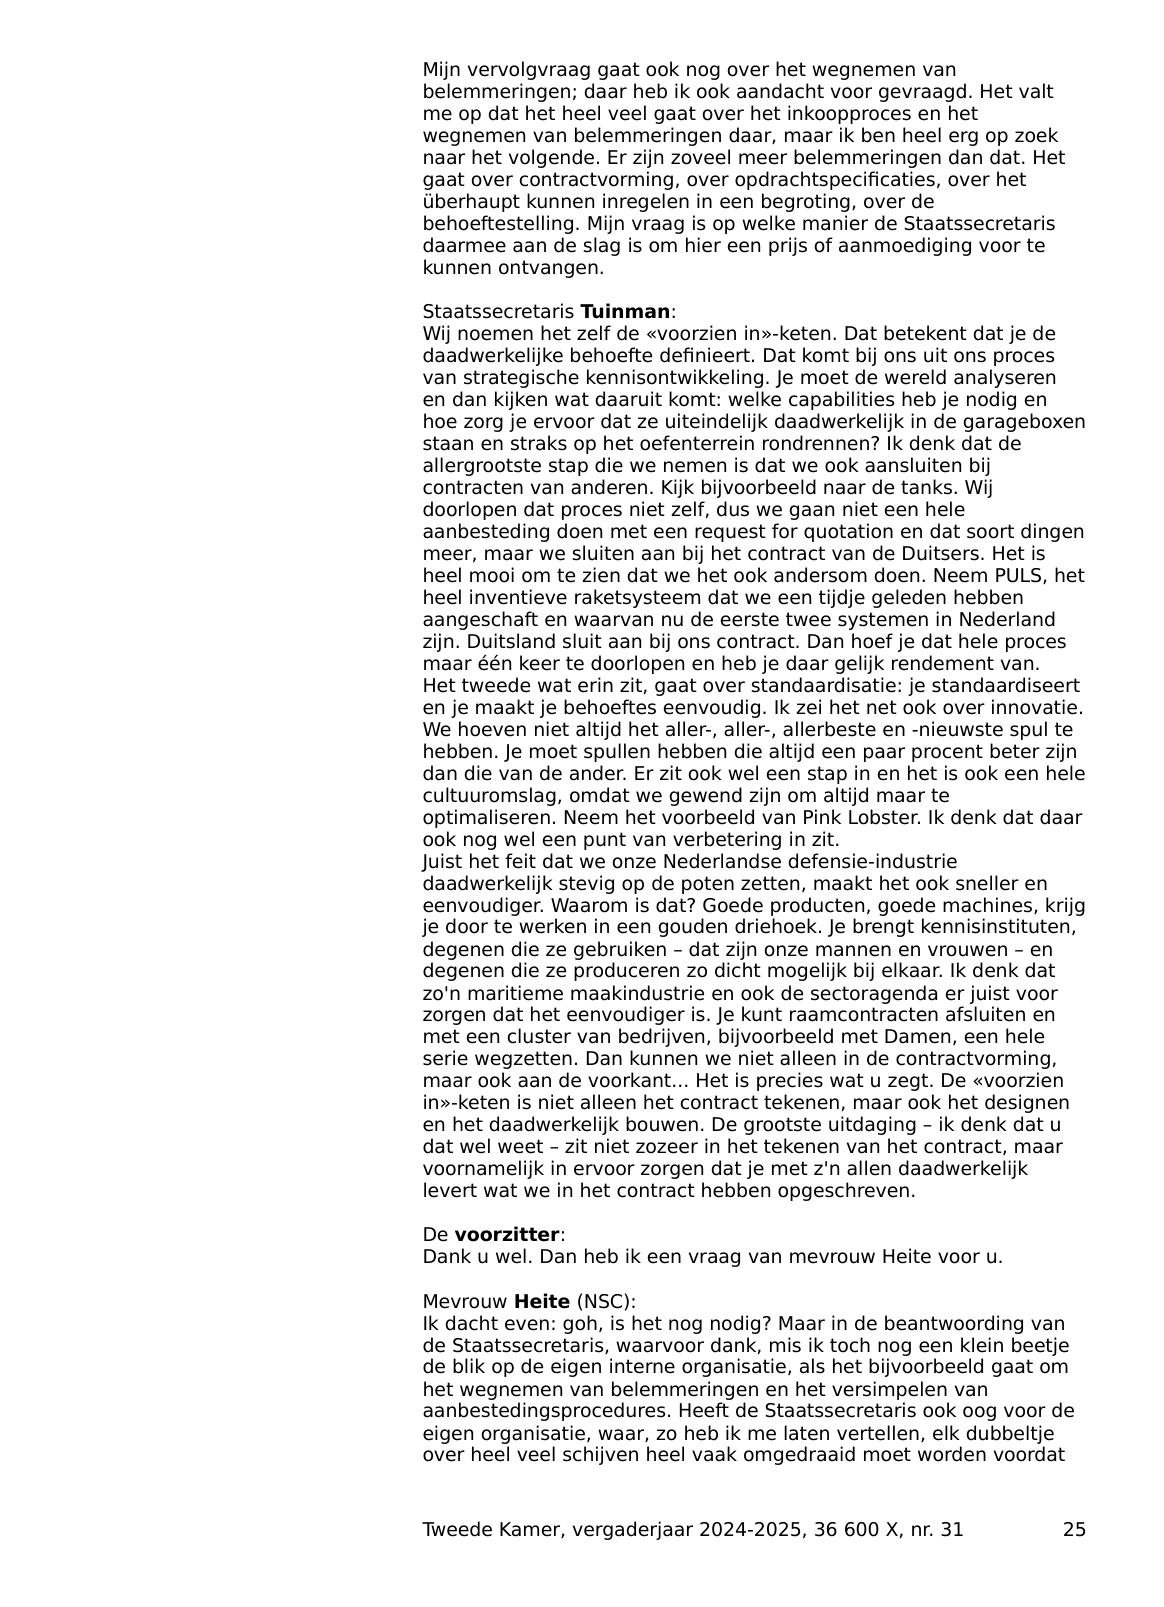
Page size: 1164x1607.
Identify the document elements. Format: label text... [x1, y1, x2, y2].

text Dank u wel. Dan heb ik een vraag van mevrouw Heite voor u. [422, 1246, 1087, 1268]
text De voorzitter: [422, 1224, 1087, 1246]
text Wij noemen het zelf de «voorzien in»-keten. Dat betekent dat je de daadwerkelijke behoefte definieert. Dat komt bij ons uit ons proces van strategische kennisontwikkeling. Je moet de wereld analyseren en dan kijken wat daaruit komt: welke capabilities heb je nodig en hoe zorg je ervoor dat ze uiteindelijk daadwerkelijk in de garageboxen staan en straks op het oefenterrein rondrennen? Ik denk dat de allergrootste stap die we nemen is dat we ook aansluiten bij contracten van anderen. Kijk bijvoorbeeld naar de tanks. Wij doorlopen dat proces niet zelf, dus we gaan niet een hele aanbesteding doen met een request for quotation en dat soort dingen meer, maar we sluiten aan bij het contract van de Duitsers. Het is heel mooi om te zien dat we het ook andersom doen. Neem PULS, het heel inventieve raketsysteem dat we een tijdje geleden hebben aangeschaft en waarvan nu de eerste twee systemen in Nederland zijn. Duitsland sluit aan bij ons contract. Dan hoef je dat hele proces maar één keer te doorlopen en heb je daar gelijk rendement van. [422, 323, 1087, 675]
text Staatssecretaris Tuinman: [422, 301, 1087, 323]
text Ik dacht even: goh, is het nog nodig? Maar in de beantwoording van de Staatssecretaris, waarvoor dank, mis ik toch nog een klein beetje de blik op de eigen interne organisatie, als het bijvoorbeeld gaat om het wegnemen van belemmeringen en het versimpelen van aanbestedingsprocedures. Heeft de Staatssecretaris ook oog voor de eigen organisatie, waar, zo heb ik me laten vertellen, elk dubbeltje over heel veel schijven heel vaak omgedraaid moet worden voordat [422, 1312, 1087, 1466]
text Mijn vervolgvraag gaat ook nog over het wegnemen van belemmeringen; daar heb ik ook aandacht voor gevraagd. Het valt me op dat het heel veel gaat over het inkoopproces en het wegnemen van belemmeringen daar, maar ik ben heel erg op zoek naar het volgende. Er zijn zoveel meer belemmeringen dan dat. Het gaat over contractvorming, over opdrachtspecificaties, over het überhaupt kunnen inregelen in een begroting, over de behoeftestelling. Mijn vraag is op welke manier de Staatssecretaris daarmee aan de slag is om hier een prijs of aanmoediging voor te kunnen ontvangen. [422, 59, 1087, 279]
text Mevrouw Heite (NSC): [422, 1291, 1087, 1312]
text Juist het feit dat we onze Nederlandse defensie-industrie daadwerkelijk stevig op de poten zetten, maakt het ook sneller en eenvoudiger. Waarom is dat? Goede producten, goede machines, krijg je door te werken in een gouden driehoek. Je brengt kennisinstituten, degenen die ze gebruiken – dat zijn onze mannen en vrouwen – en degenen die ze produceren zo dicht mogelijk bij elkaar. Ik denk dat zo'n maritieme maakindustrie en ook de sectoragenda er juist voor zorgen dat het eenvoudiger is. Je kunt raamcontracten afsluiten en met een cluster van bedrijven, bijvoorbeeld met Damen, een hele serie wegzetten. Dan kunnen we niet alleen in de contractvorming, maar ook aan de voorkant... Het is precies wat u zegt. De «voorzien in»-keten is niet alleen het contract tekenen, maar ook het designen en het daadwerkelijk bouwen. De grootste uitdaging – ik denk dat u dat wel weet – zit niet zozeer in het tekenen van het contract, maar voornamelijk in ervoor zorgen dat je met z'n allen daadwerkelijk levert wat we in het contract hebben opgeschreven. [422, 851, 1087, 1202]
text Het tweede wat erin zit, gaat over standaardisatie: je standaardiseert en je maakt je behoeftes eenvoudig. Ik zei het net ook over innovatie. We hoeven niet altijd het aller-, aller-, allerbeste en -nieuwste spul te hebben. Je moet spullen hebben die altijd een paar procent beter zijn dan die van de ander. Er zit ook wel een stap in en het is ook een hele cultuuromslag, omdat we gewend zijn om altijd maar te optimaliseren. Neem het voorbeeld van Pink Lobster. Ik denk dat daar ook nog wel een punt van verbetering in zit. [422, 675, 1087, 851]
